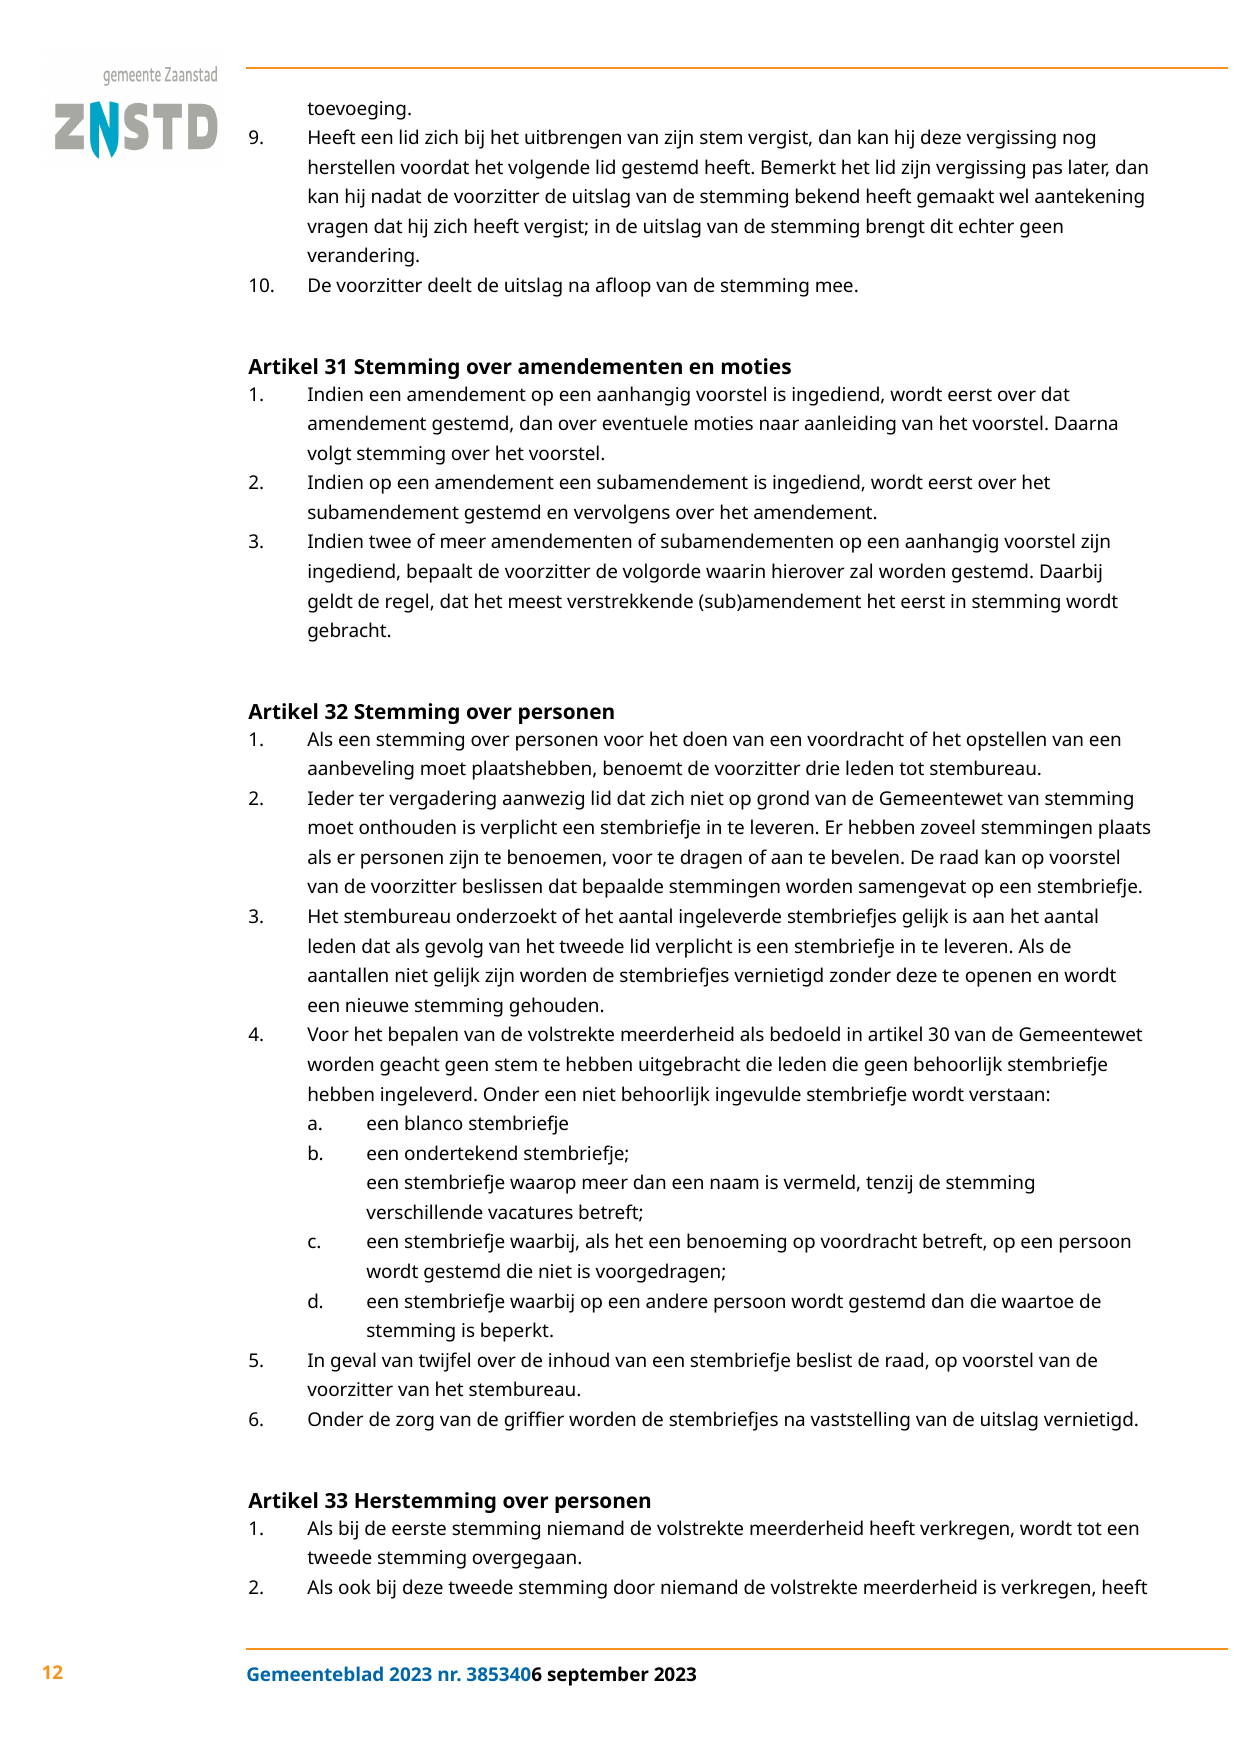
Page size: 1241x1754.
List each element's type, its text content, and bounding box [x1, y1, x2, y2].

list een blanco stembriefje [307, 1110, 1152, 1136]
list Ieder ter vergadering aanwezig lid dat zich niet op grond van de Gemeentewet van stemming moet onthouden is verplicht een stembriefje in te leveren. Er hebben zoveel stemmingen plaats als er personen zijn te benoemen, voor te dragen of aan te bevelen. De raad kan op voorstel van de voorzitter beslissen dat bepaalde stemmingen worden samengevat op een stembriefje. [248, 785, 1152, 899]
list Heeft een lid zich bij het uitbrengen van zijn stem vergist, dan kan hij deze vergissing nog herstellen voordat het volgende lid gestemd heeft. Bemerkt het lid zijn vergissing pas later, dan kan hij nadat de voorzitter de uitslag van de stemming bekend heeft gemaakt wel aantekening vragen dat hij zich heeft vergist; in de uitslag van de stemming brengt dit echter geen verandering. [248, 124, 1152, 268]
picture [41, 47, 231, 172]
list Onder de zorg van de griffier worden de stembriefjes na vaststelling van de uitslag vernietigd. [248, 1406, 1152, 1432]
text Artikel 33 Herstemming over personen [248, 1486, 1152, 1515]
list Als ook bij deze tweede stemming door niemand de volstrekte meerderheid is verkregen, heeft [248, 1574, 1152, 1599]
list Het stembureau onderzoekt of het aantal ingeleverde stembriefjes gelijk is aan het aantal leden dat als gevolg van het tweede lid verplicht is een stembriefje in te leveren. Als de aantallen niet gelijk zijn worden de stembriefjes vernietigd zonder deze te openen en wordt een nieuwe stemming gehouden. [248, 903, 1152, 1018]
list een stembriefje waarop meer dan een naam is vermeld, tenzij de stemming verschillende vacatures betreft; [307, 1169, 1152, 1225]
list Indien een amendement op een aanhangig voorstel is ingediend, wordt eerst over dat amendement gestemd, dan over eventuele moties naar aanleiding van het voorstel. Daarna volgt stemming over het voorstel. [248, 381, 1152, 466]
text Artikel 32 Stemming over personen [248, 697, 1152, 726]
list toevoeging. [248, 95, 1152, 121]
list Indien op een amendement een subamendement is ingediend, wordt eerst over het subamendement gestemd en vervolgens over het amendement. [248, 469, 1152, 525]
text Artikel 31 Stemming over amendementen en moties [248, 352, 1152, 381]
list Als bij de eerste stemming niemand de volstrekte meerderheid heeft verkregen, wordt tot een tweede stemming overgegaan. [248, 1515, 1152, 1570]
list In geval van twijfel over de inhoud van een stembriefje beslist de raad, op voorstel van de voorzitter van het stembureau. [248, 1347, 1152, 1402]
list Voor het bepalen van de volstrekte meerderheid als bedoeld in artikel 30 van de Gemeentewet worden geacht geen stem te hebben uitgebracht die leden die geen behoorlijk stembriefje hebben ingeleverd. Onder een niet behoorlijk ingevulde stembriefje wordt verstaan: [248, 1022, 1152, 1107]
list Als een stemming over personen voor het doen van een voordracht of het opstellen van een aanbeveling moet plaatshebben, benoemt de voorzitter drie leden tot stembureau. [248, 726, 1152, 781]
list Indien twee of meer amendementen of subamendementen op een aanhangig voorstel zijn ingediend, bepaalt de voorzitter de volgorde waarin hierover zal worden gestemd. Daarbij geldt de regel, dat het meest verstrekkende (sub)amendement het eerst in stemming wordt gebracht. [248, 529, 1152, 643]
list een stembriefje waarbij, als het een benoeming op voordracht betreft, op een persoon wordt gestemd die niet is voorgedragen; [307, 1229, 1152, 1284]
list een ondertekend stembriefje; [307, 1140, 1152, 1166]
list een stembriefje waarbij op een andere persoon wordt gestemd dan die waartoe de stemming is beperkt. [307, 1288, 1152, 1343]
list De voorzitter deelt de uitslag na afloop van de stemming mee. [248, 272, 1152, 298]
